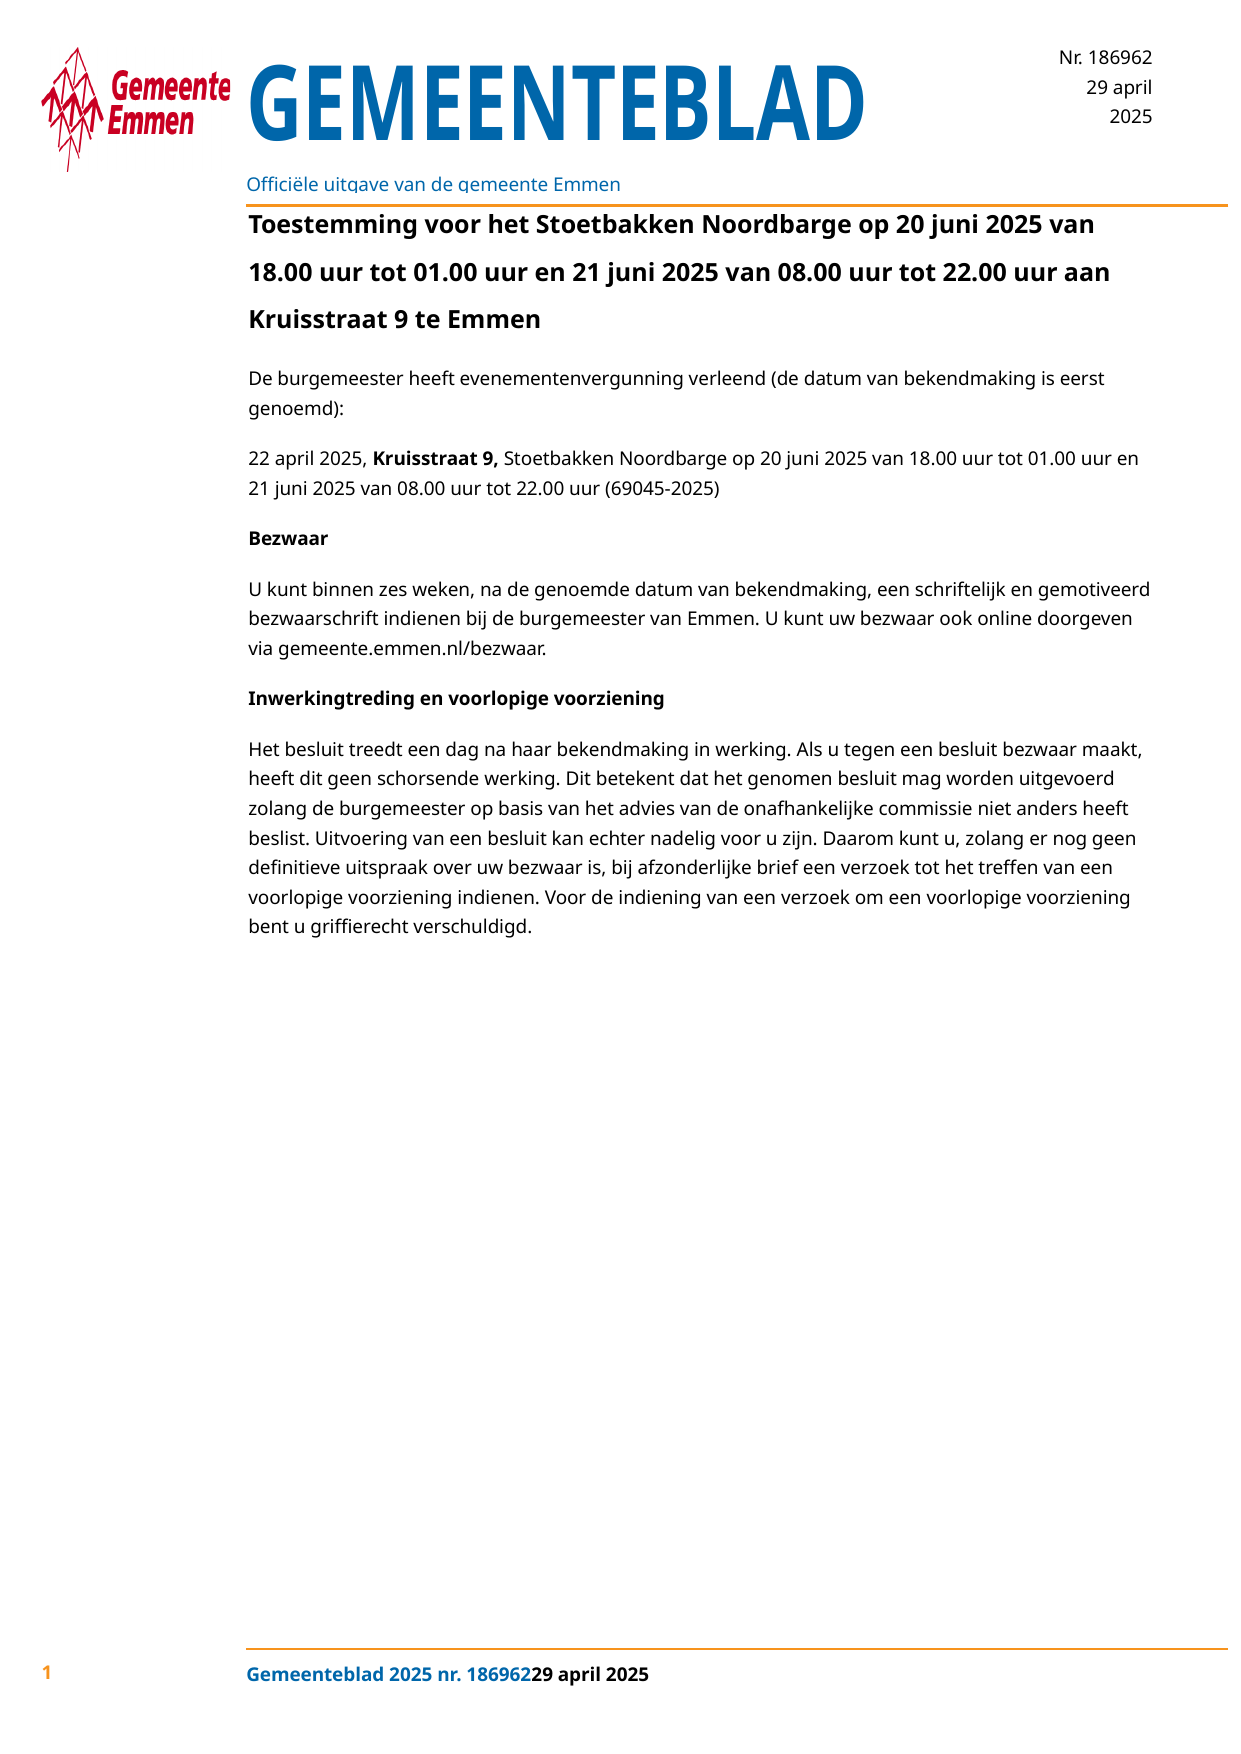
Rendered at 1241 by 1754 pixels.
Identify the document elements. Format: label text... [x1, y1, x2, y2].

picture [41, 47, 231, 172]
text 22 april 2025, Kruisstraat 9, Stoetbakken Noordbarge op 20 juni 2025 van 18.00 uur tot 01.00 uur en 21 juni 2025 van 08.00 uur tot 22.00 uur (69045-2025) [248, 446, 1152, 501]
text U kunt binnen zes weken, na de genoemde datum van bekendmaking, een schriftelijk en gemotiveerd bezwaarschrift indienen bij de burgemeester van Emmen. U kunt uw bezwaar ook online doorgeven via gemeente.emmen.nl/bezwaar. [248, 576, 1152, 661]
text Het besluit treedt een dag na haar bekendmaking in werking. Als u tegen een besluit bezwaar maakt, heeft dit geen schorsende werking. Dit betekent dat het genomen besluit mag worden uitgevoerd zolang de burgemeester op basis van het advies van de onafhankelijke commissie niet anders heeft beslist. Uitvoering van een besluit kan echter nadelig voor u zijn. Daarom kunt u, zolang er nog geen definitieve uitspraak over uw bezwaar is, bij afzonderlijke brief een verzoek tot het treffen van een voorlopige voorziening indienen. Voor de indiening van een verzoek om een voorlopige voorziening bent u griffierecht verschuldigd. [248, 736, 1152, 939]
text Toestemming voor het Stoetbakken Noordbarge op 20 juni 2025 van 18.00 uur tot 01.00 uur en 21 juni 2025 van 08.00 uur tot 22.00 uur aan Kruisstraat 9 te Emmen [248, 207, 1152, 336]
text De burgemeester heeft evenementenvergunning verleend (de datum van bekendmaking is eerst genoemd): [248, 366, 1152, 421]
text Bezwaar [248, 526, 1152, 551]
text Inwerkingtreding en voorlopige voorziening [248, 686, 1152, 711]
